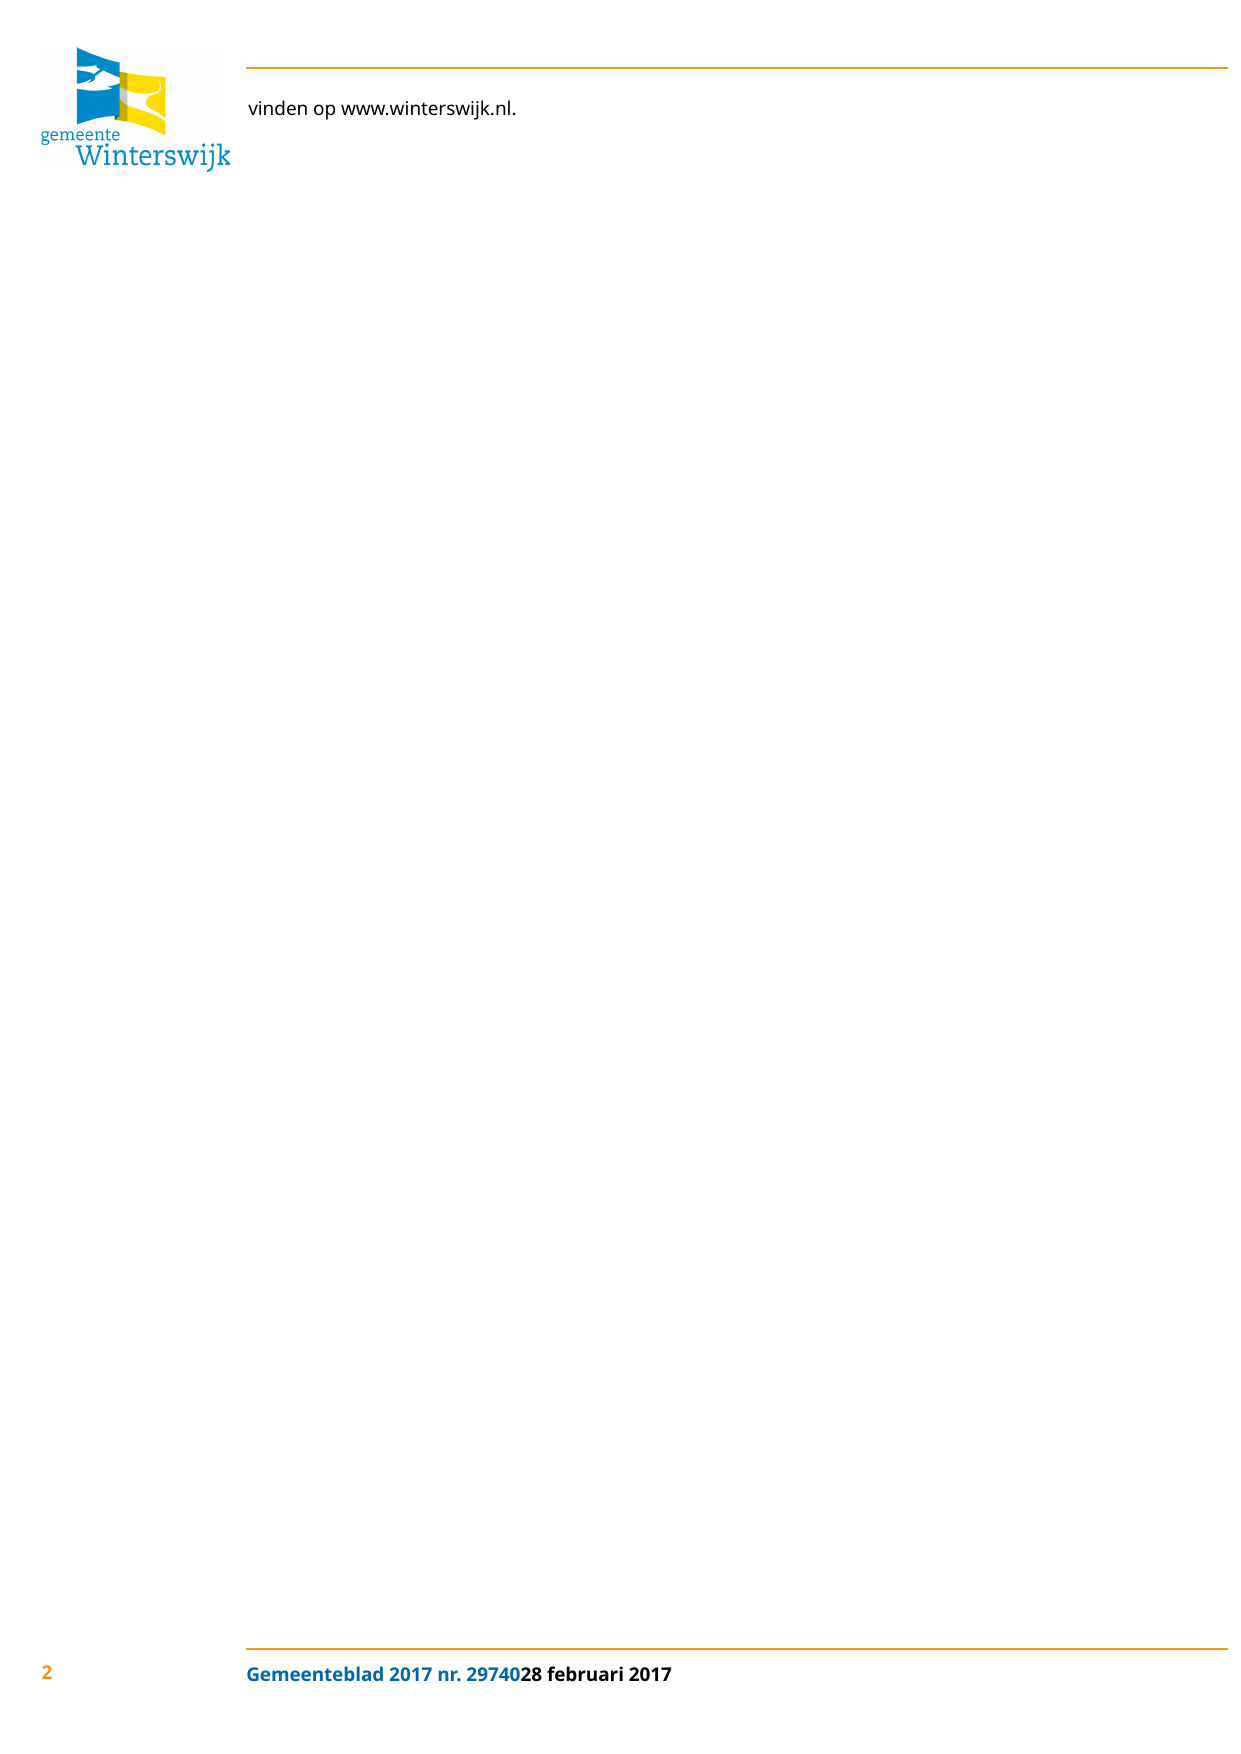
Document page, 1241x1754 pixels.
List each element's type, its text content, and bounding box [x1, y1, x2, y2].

text vinden op www.winterswijk.nl. [248, 95, 1152, 121]
picture [41, 47, 231, 172]
picture [225, 153, 231, 162]
